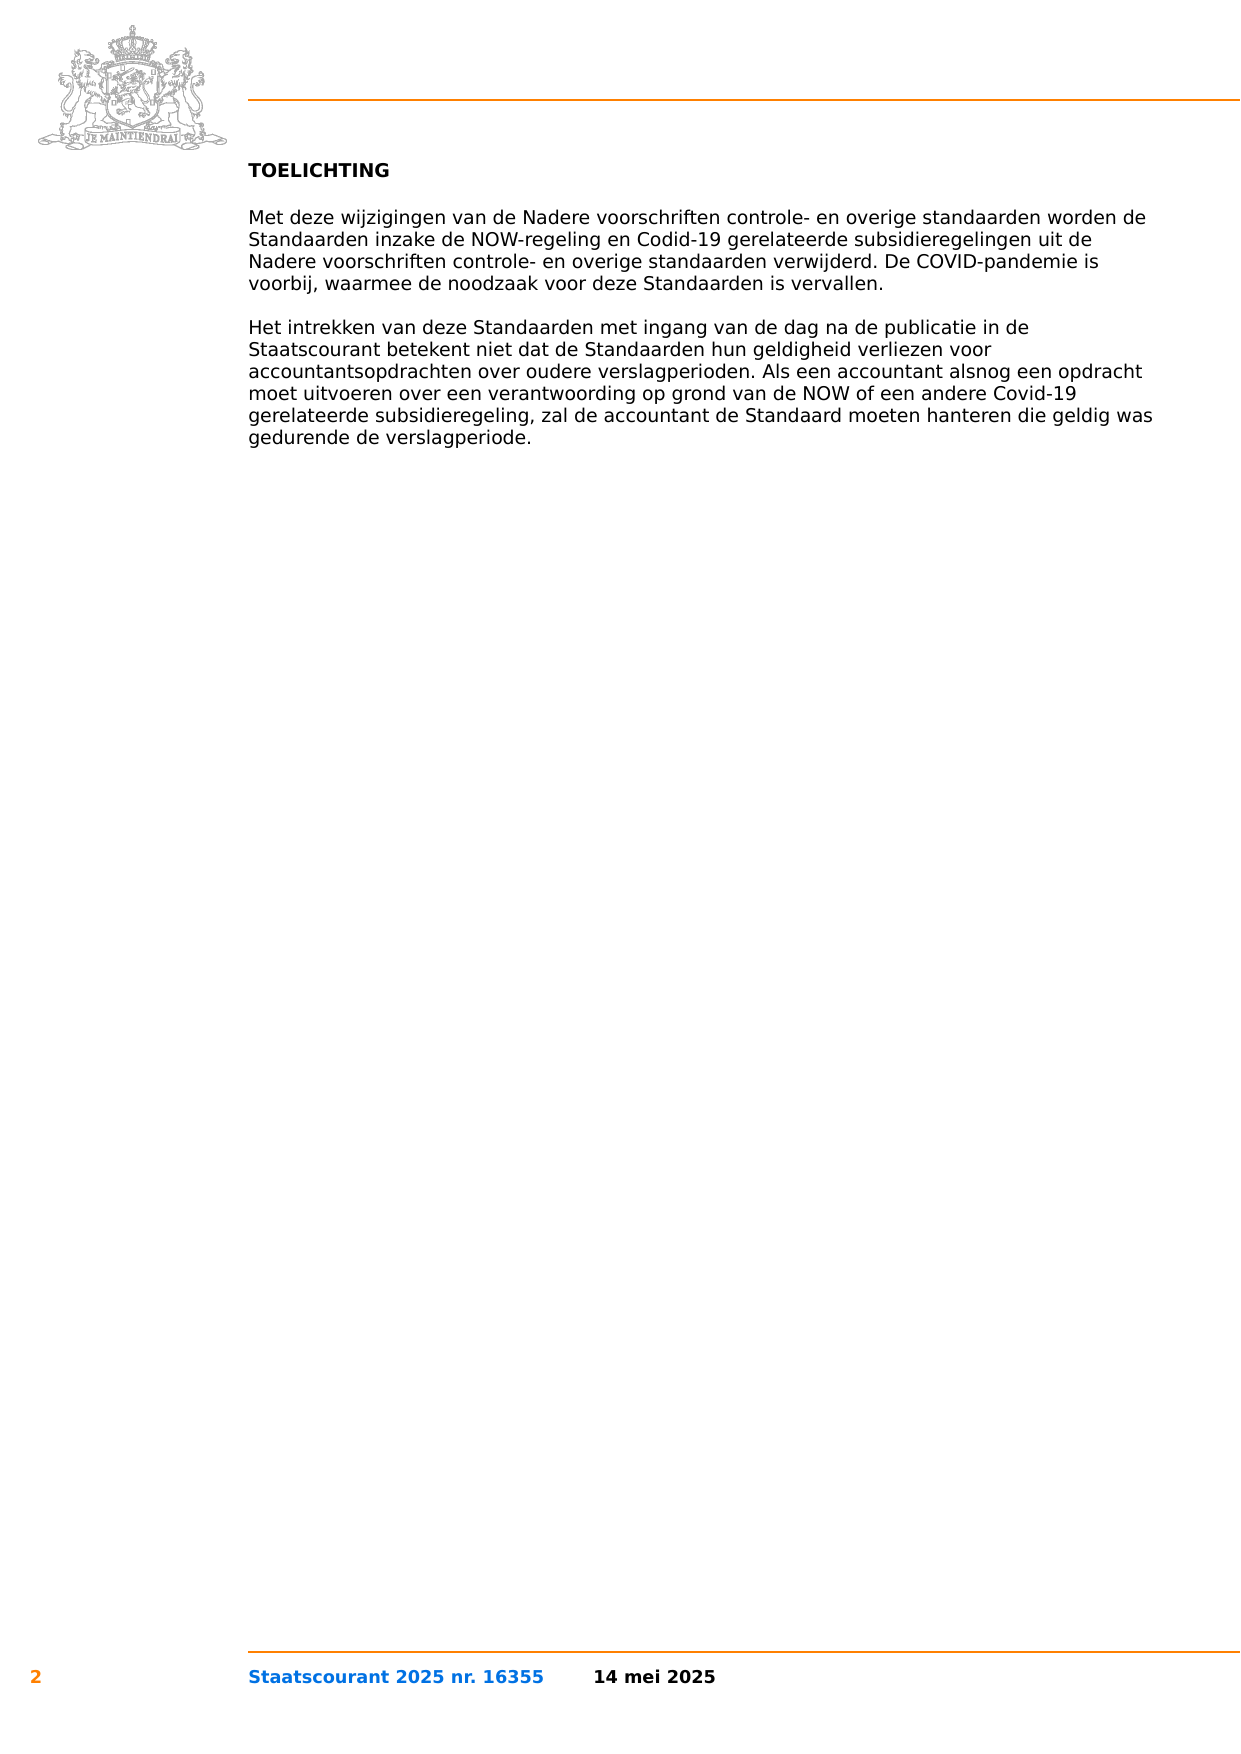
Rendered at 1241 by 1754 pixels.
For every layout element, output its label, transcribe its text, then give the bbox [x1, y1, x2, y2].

subtitle TOELICHTING [248, 160, 1163, 182]
text Het intrekken van deze Standaarden met ingang van de dag na de publicatie in de Staatscourant betekent niet dat de Standaarden hun geldigheid verliezen voor accountantsopdrachten over oudere verslagperioden. Als een accountant alsnog een opdracht moet uitvoeren over een verantwoording op grond van de NOW of een andere Covid-19 gerelateerde subsidieregeling, zal de accountant de Standaard moeten hanteren die geldig was gedurende de verslagperiode. [248, 317, 1163, 448]
text Met deze wijzigingen van de Nadere voorschriften controle- en overige standaarden worden de Standaarden inzake de NOW-regeling en Codid-19 gerelateerde subsidieregelingen uit de Nadere voorschriften controle- en overige standaarden verwijderd. De COVID-pandemie is voorbij, waarmee de noodzaak voor deze Standaarden is vervallen. [248, 207, 1163, 295]
picture [38, 25, 227, 150]
